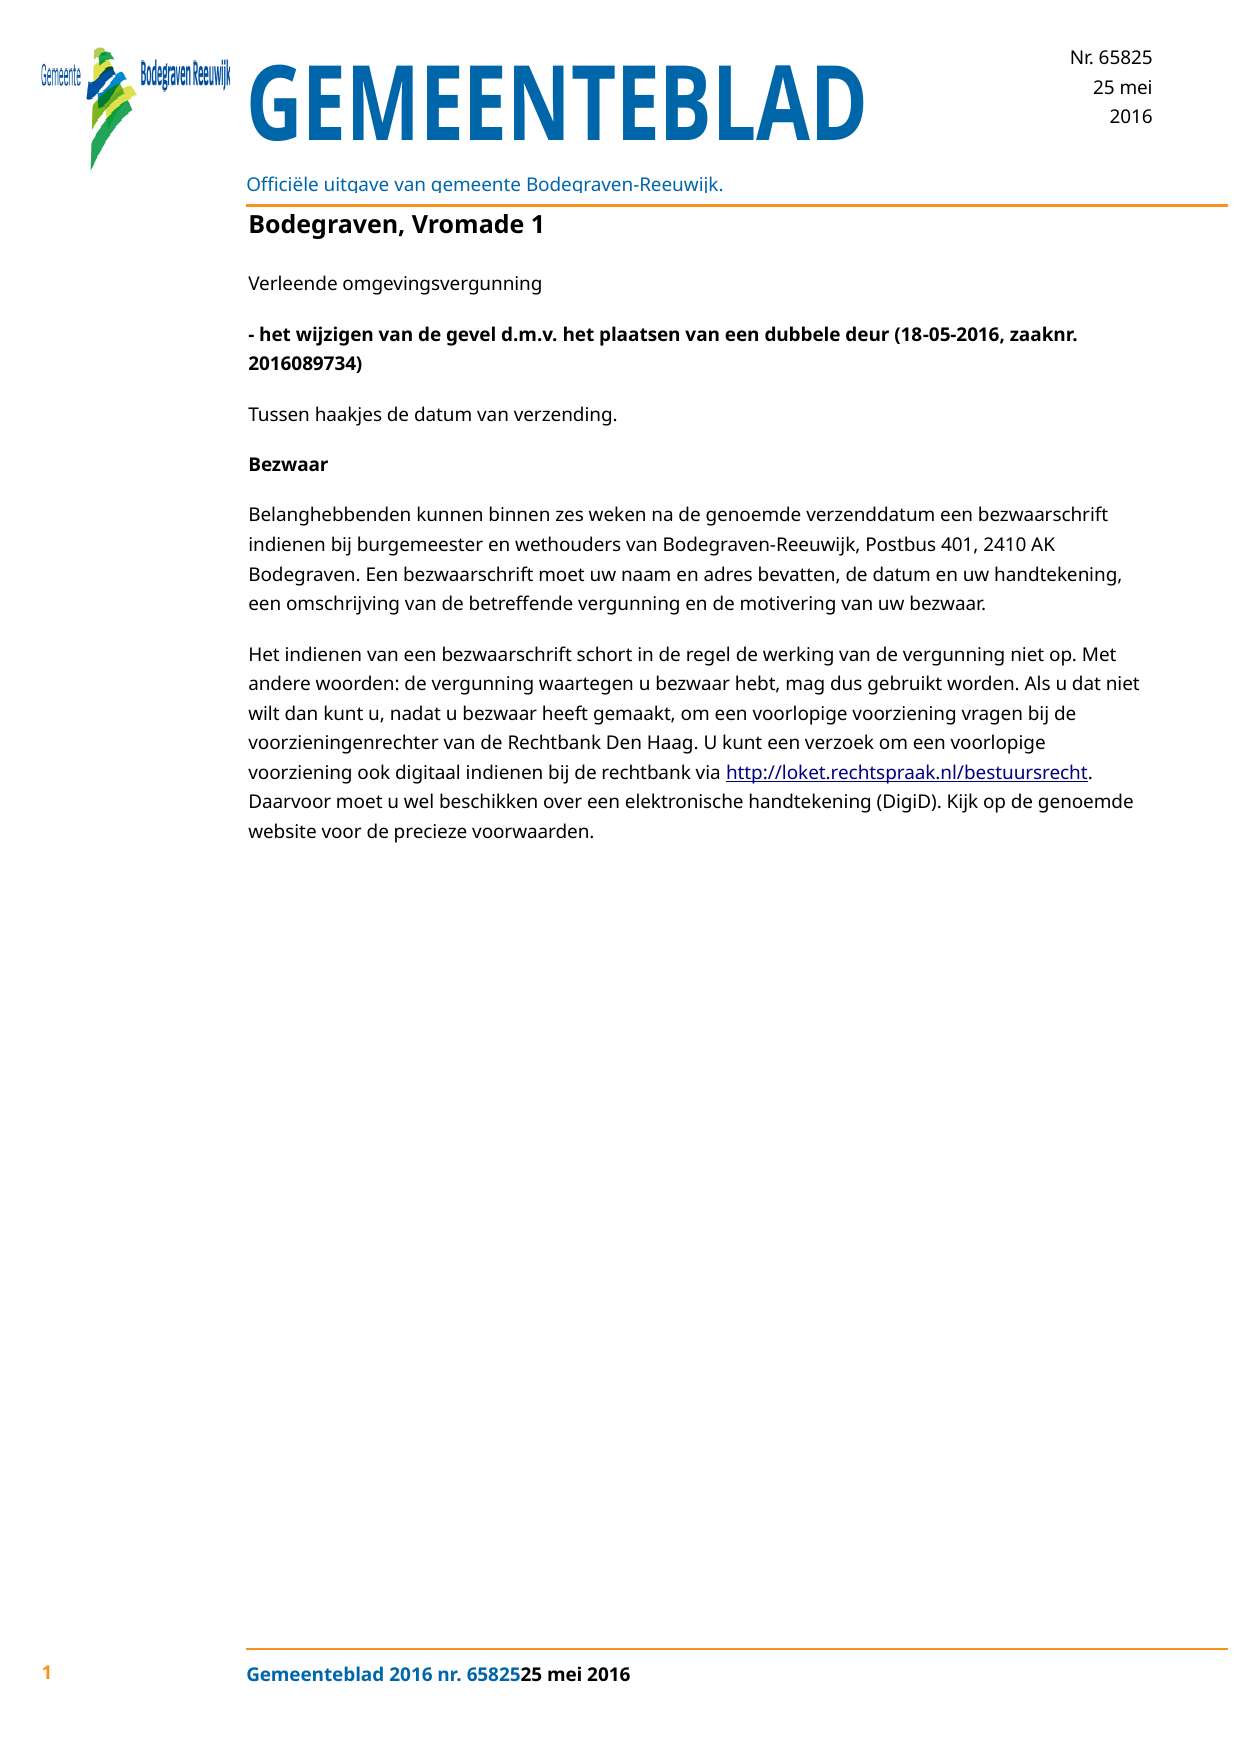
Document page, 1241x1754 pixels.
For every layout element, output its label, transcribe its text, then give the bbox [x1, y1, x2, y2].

text Tussen haakjes de datum van verzending. [248, 401, 1152, 426]
text Verleende omgevingsvergunning [248, 270, 1152, 296]
text Bezwaar [248, 451, 1152, 477]
text Het indienen van een bezwaarschrift schort in de regel de werking van de vergunning niet op. Met andere woorden: de vergunning waartegen u bezwaar hebt, mag dus gebruikt worden. Als u dat niet wilt dan kunt u, nadat u bezwaar heeft gemaakt, om een voorlopige voorziening vragen bij de voorzieningenrechter van de Rechtbank Den Haag. U kunt een verzoek om een voorlopige voorziening ook digitaal indienen bij de rechtbank via http://loket.rechtspraak.nl/bestuursrecht. Daarvoor moet u wel beschikken over een elektronische handtekening (DigiD). Kijk op de genoemde website voor de precieze voorwaarden. [248, 641, 1152, 844]
text - het wijzigen van de gevel d.m.v. het plaatsen van een dubbele deur (18‑05‑2016, zaaknr. 2016089734) [248, 321, 1152, 376]
text Belanghebbenden kunnen binnen zes weken na de genoemde verzenddatum een bezwaarschrift indienen bij burgemeester en wethouders van Bodegraven-Reeuwijk, Postbus 401, 2410 AK Bodegraven. Een bezwaarschrift moet uw naam en adres bevatten, de datum en uw handtekening, een omschrijving van de betreffende vergunning en de motivering van uw bezwaar. [248, 502, 1152, 616]
text Bodegraven, Vromade 1 [248, 207, 1152, 241]
picture [41, 47, 231, 172]
